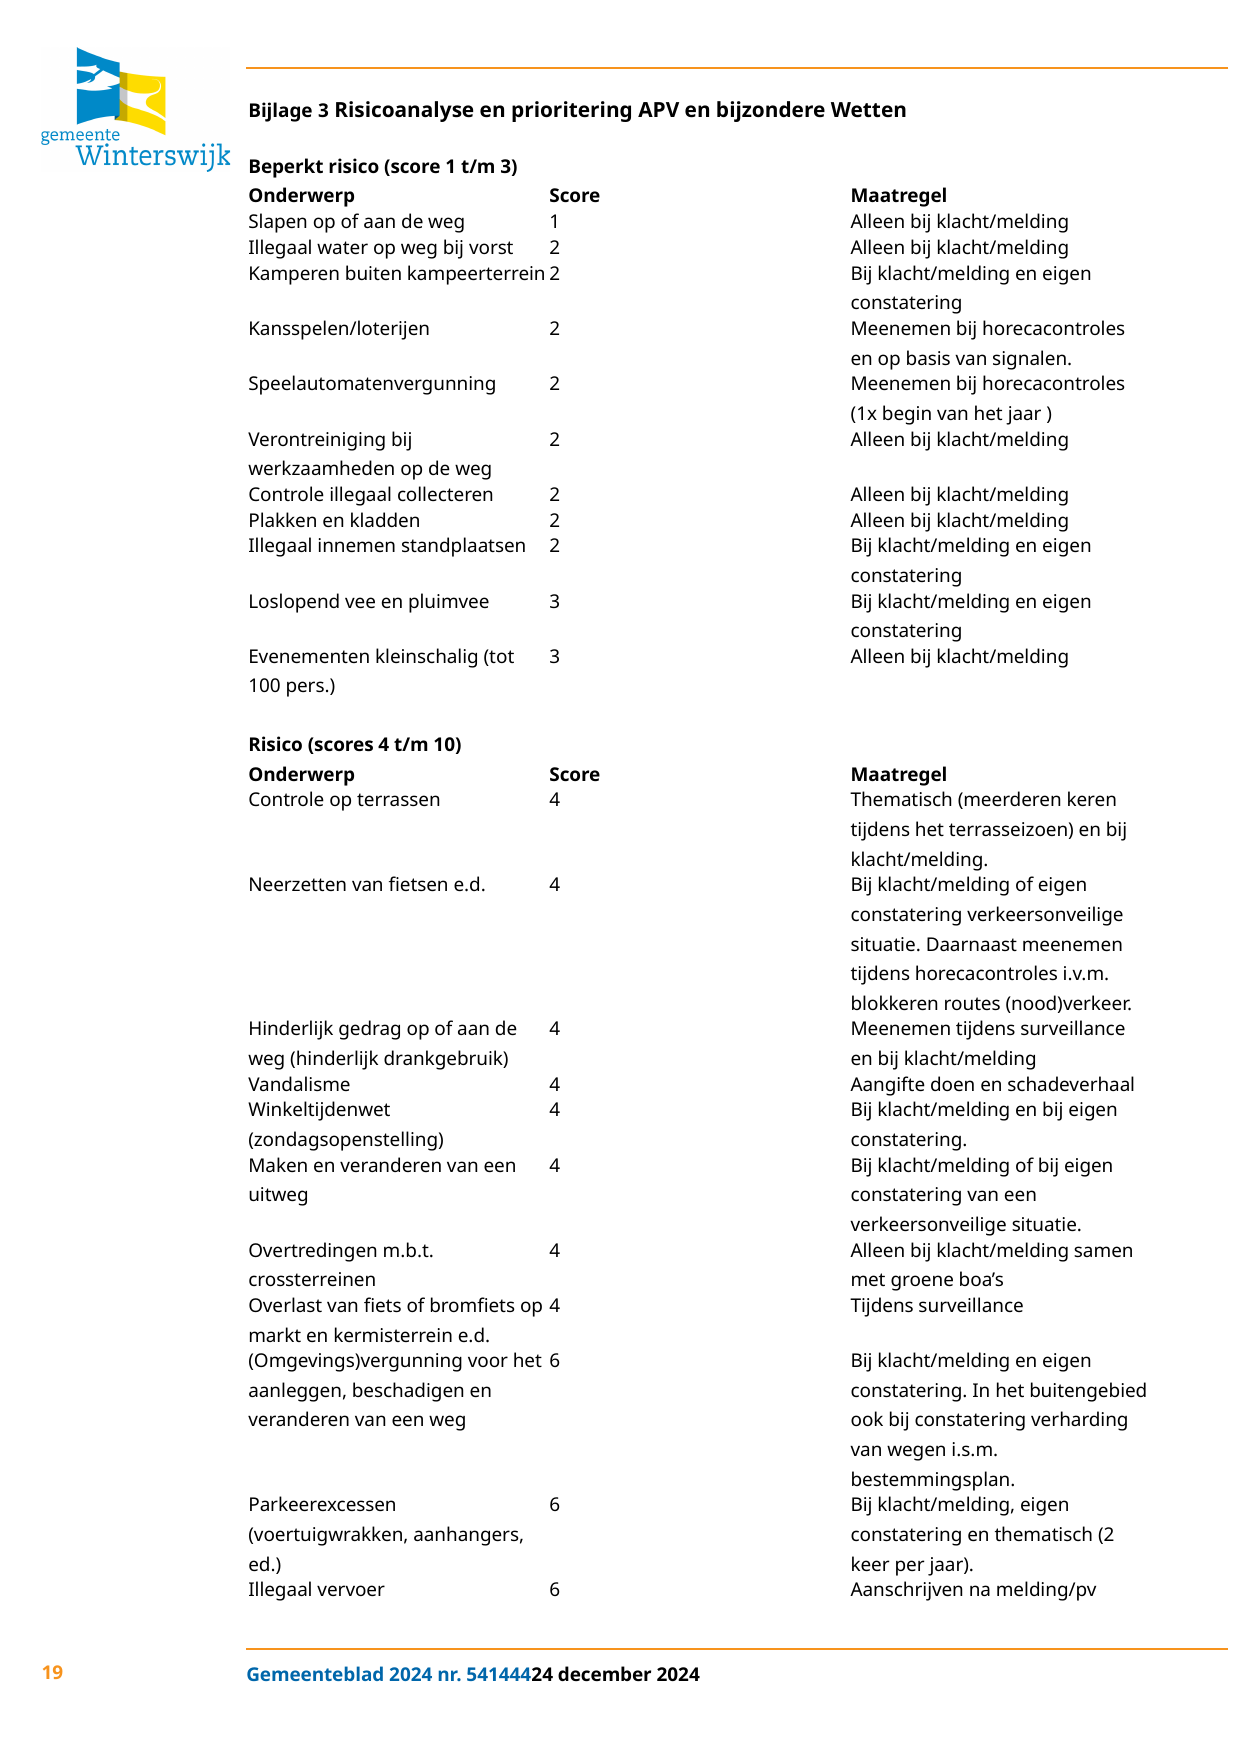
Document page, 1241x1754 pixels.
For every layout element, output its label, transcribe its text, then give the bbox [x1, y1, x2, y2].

table_cell 2 [549, 481, 850, 507]
table_cell Meenemen tijdens surveillance en bij klacht/melding [850, 1016, 1152, 1071]
table_cell Hinderlijk gedrag op of aan de weg (hinderlijk drankgebruik) [248, 1016, 549, 1071]
table_cell 4 [549, 1071, 850, 1097]
picture [225, 153, 231, 162]
table_cell Meenemen bij horecacontroles en op basis van signalen. [850, 315, 1152, 370]
table_cell Aanschrijven na melding/pv [850, 1576, 1152, 1602]
table_cell 6 [549, 1348, 850, 1492]
table_cell Illegaal innemen standplaatsen [248, 533, 549, 588]
text Beperkt risico (score 1 t/m 3) [248, 153, 1152, 179]
table_cell Slapen op of aan de weg [248, 208, 549, 234]
table_cell Bij klacht/melding en eigen constatering [850, 260, 1152, 315]
table_cell 4 [549, 872, 850, 1016]
table_cell 2 [549, 426, 850, 481]
table_cell Loslopend vee en pluimvee [248, 588, 549, 643]
table_cell 2 [549, 234, 850, 260]
table_cell Verontreiniging bij werkzaamheden op de weg [248, 426, 549, 481]
table_cell Bij klacht/melding en eigen constatering. In het buitengebied ook bij constatering verharding van wegen i.s.m. bestemmingsplan. [850, 1348, 1152, 1492]
table_cell 2 [549, 507, 850, 532]
table_cell 4 [549, 1016, 850, 1071]
table_cell 2 [549, 260, 850, 315]
table_cell Bij klacht/melding en eigen constatering [850, 533, 1152, 588]
table_cell 2 [549, 533, 850, 588]
table_cell Alleen bij klacht/melding [850, 507, 1152, 532]
table_cell Bij klacht/melding en eigen constatering [850, 588, 1152, 643]
table_cell (Omgevings)vergunning voor het aanleggen, beschadigen en veranderen van een weg [248, 1348, 549, 1492]
table_cell 6 [549, 1576, 850, 1602]
table_cell 4 [549, 787, 850, 872]
table_cell 4 [549, 1237, 850, 1292]
picture [41, 47, 231, 172]
table_cell 4 [549, 1097, 850, 1152]
table_cell Alleen bij klacht/melding [850, 426, 1152, 481]
table_cell 3 [549, 643, 850, 698]
table_cell Bij klacht/melding, eigen constatering en thematisch (2 keer per jaar). [850, 1492, 1152, 1576]
table_cell Aangifte doen en schadeverhaal [850, 1071, 1152, 1097]
table_cell Kamperen buiten kampeerterrein [248, 260, 549, 315]
table_cell Alleen bij klacht/melding [850, 234, 1152, 260]
table_header Maatregel [850, 183, 1152, 208]
table_cell 2 [549, 370, 850, 426]
table_cell Meenemen bij horecacontroles (1x begin van het jaar ) [850, 370, 1152, 426]
table_cell Tijdens surveillance [850, 1292, 1152, 1347]
table_cell 4 [549, 1152, 850, 1237]
table_header Onderwerp [248, 761, 549, 787]
table_cell Parkeerexcessen (voertuigwrakken, aanhangers, ed.) [248, 1492, 549, 1576]
table_cell Bij klacht/melding of bij eigen constatering van een verkeersonveilige situatie. [850, 1152, 1152, 1237]
table_cell Overlast van fiets of bromfiets op markt en kermisterrein e.d. [248, 1292, 549, 1347]
table_cell Plakken en kladden [248, 507, 549, 532]
table_cell Bij klacht/melding of eigen constatering verkeersonveilige situatie. Daarnaast meenemen tijdens horecacontroles i.v.m. blokkeren routes (nood)verkeer. [850, 872, 1152, 1016]
table_cell Controle op terrassen [248, 787, 549, 872]
table_cell Alleen bij klacht/melding samen met groene boa’s [850, 1237, 1152, 1292]
table_cell Kansspelen/loterijen [248, 315, 549, 370]
table_cell Alleen bij klacht/melding [850, 643, 1152, 698]
table_cell Alleen bij klacht/melding [850, 481, 1152, 507]
table_header Maatregel [850, 761, 1152, 787]
table_cell Neerzetten van fietsen e.d. [248, 872, 549, 1016]
table_cell Illegaal vervoer [248, 1576, 549, 1602]
table_header Score [549, 183, 850, 208]
table_cell 4 [549, 1292, 850, 1347]
table_cell 2 [549, 315, 850, 370]
table_cell Speelautomatenvergunning [248, 370, 549, 426]
table_header Onderwerp [248, 183, 549, 208]
table_cell 6 [549, 1492, 850, 1576]
text Bijlage 3 Risicoanalyse en prioritering APV en bijzondere Wetten [248, 95, 1152, 123]
table_cell Thematisch (meerderen keren tijdens het terrasseizoen) en bij klacht/melding. [850, 787, 1152, 872]
table_cell 3 [549, 588, 850, 643]
table_cell Illegaal water op weg bij vorst [248, 234, 549, 260]
table_cell Bij klacht/melding en bij eigen constatering. [850, 1097, 1152, 1152]
table_header Score [549, 761, 850, 787]
table_cell Evenementen kleinschalig (tot 100 pers.) [248, 643, 549, 698]
table_cell Maken en veranderen van een uitweg [248, 1152, 549, 1237]
table_cell Winkeltijdenwet (zondagsopenstelling) [248, 1097, 549, 1152]
text Risico (scores 4 t/m 10) [248, 731, 1152, 757]
table_cell Vandalisme [248, 1071, 549, 1097]
table_cell Overtredingen m.b.t. crossterreinen [248, 1237, 549, 1292]
table_cell Alleen bij klacht/melding [850, 208, 1152, 234]
table_cell 1 [549, 208, 850, 234]
table_cell Controle illegaal collecteren [248, 481, 549, 507]
